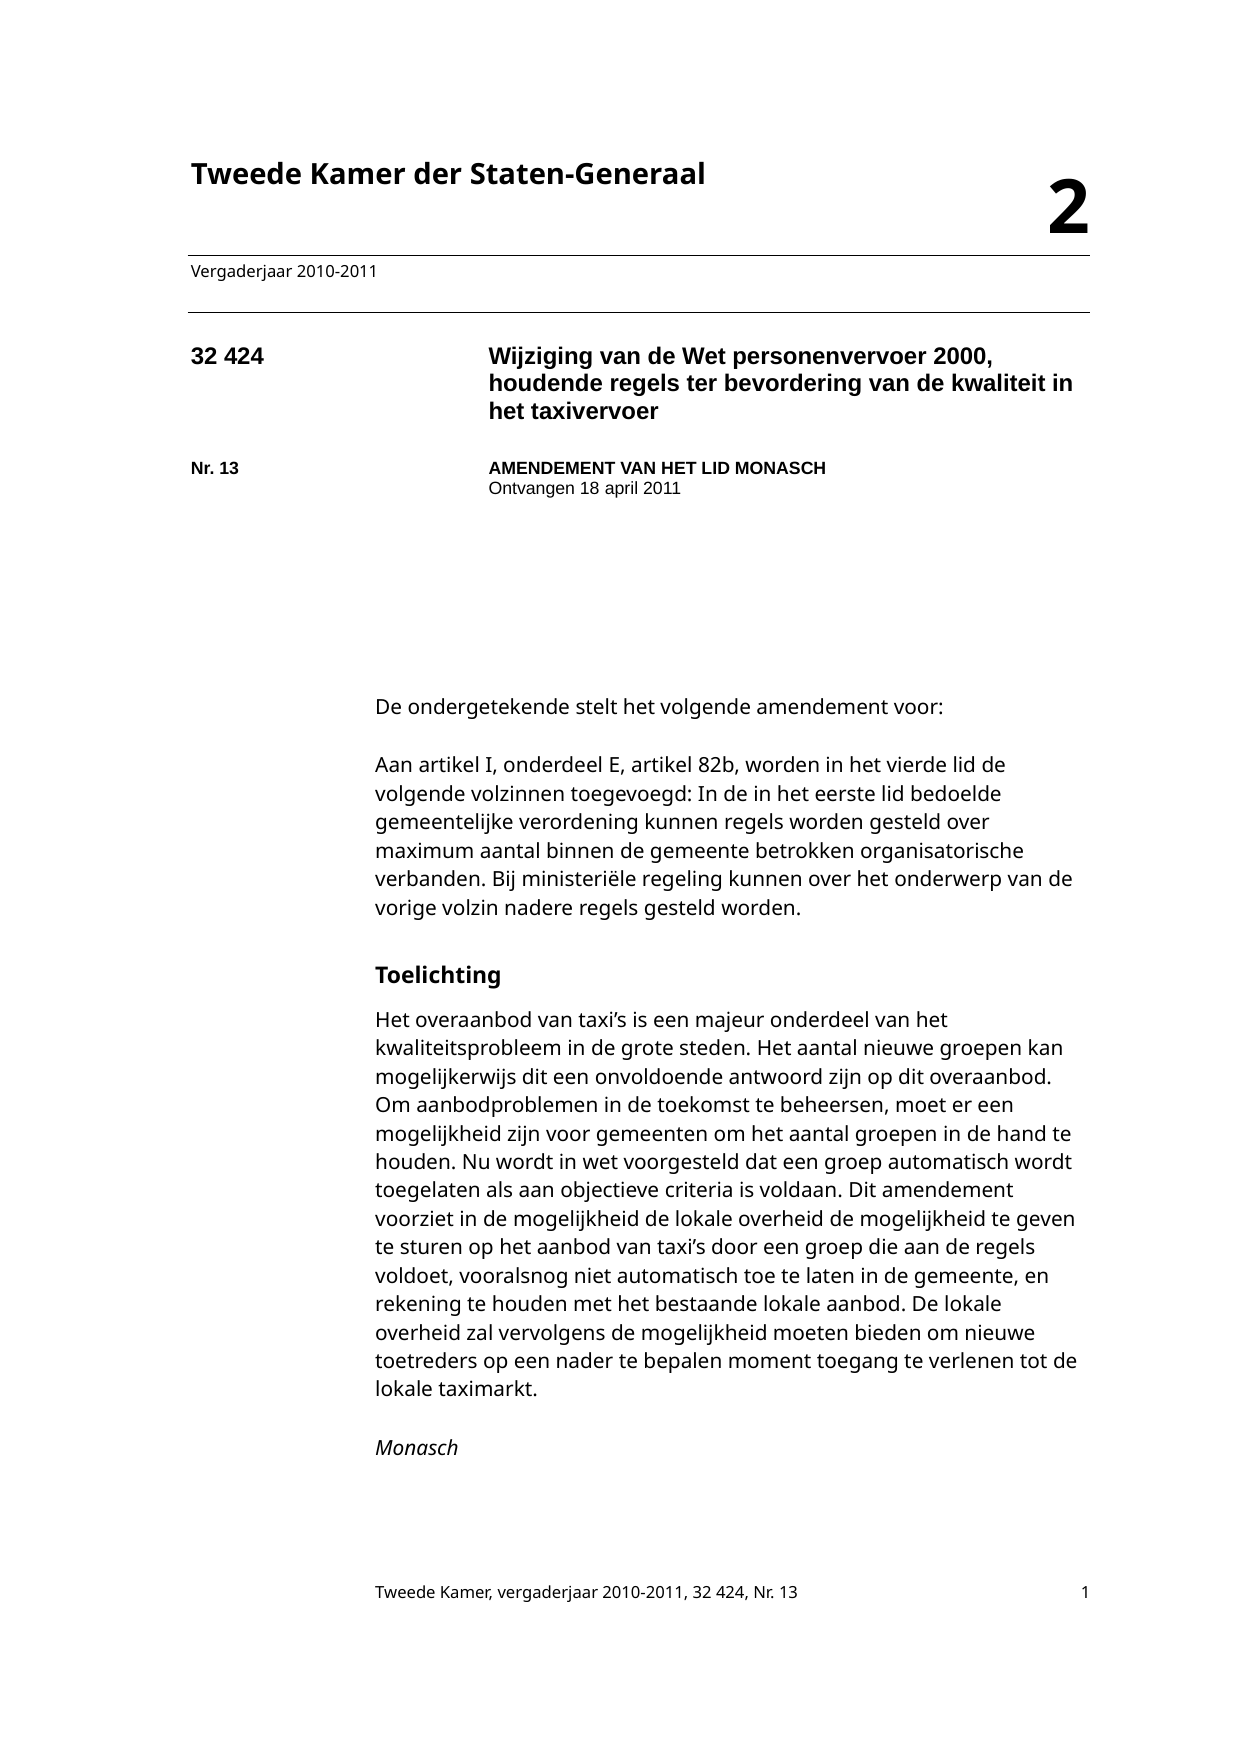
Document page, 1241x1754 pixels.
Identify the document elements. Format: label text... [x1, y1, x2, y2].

text De ondergetekende stelt het volgende amendement voor: [375, 692, 1090, 721]
table_cell Wijziging van de Wet personenvervoer 2000, houdende regels ter bevordering van de kwaliteit in het taxivervoer [485, 339, 1090, 454]
text Het overaanbod van taxi’s is een majeur onderdeel van het kwaliteitsprobleem in de grote steden. Het aantal nieuwe groepen kan mogelijkerwijs dit een onvoldoende antwoord zijn op dit overaanbod. Om aanbodproblemen in de toekomst te beheersen, moet er een mogelijkheid zijn voor gemeenten om het aantal groepen in de hand te houden. Nu wordt in wet voorgesteld dat een groep automatisch wordt toegelaten als aan objectieve criteria is voldaan. Dit amendement voorziet in de mogelijkheid de lokale overheid de mogelijkheid te geven te sturen op het aanbod van taxi’s door een groep die aan de regels voldoet, vooralsnog niet automatisch toe te laten in de gemeente, en rekening te houden met het bestaande lokale aanbod. De lokale overheid zal vervolgens de mogelijkheid moeten bieden om nieuwe toetreders op een nader te bepalen moment toegang te verlenen tot de lokale taximarkt. [375, 1005, 1090, 1403]
table_cell [485, 256, 1090, 312]
table_header Tweede Kamer der Staten-Generaal [188, 150, 909, 255]
text Monasch [375, 1433, 1090, 1461]
table_cell [485, 313, 1090, 339]
table_cell Nr. 13 [188, 455, 485, 573]
table_cell AMENDEMENT VAN HET LID MONASCH Ontvangen 18 april 2011 [485, 455, 1090, 573]
text Aan artikel I, onderdeel E, artikel 82b, worden in het vierde lid de volgende volzinnen toegevoegd: In de in het eerste lid bedoelde gemeentelijke verordening kunnen regels worden gesteld over maximum aantal binnen de gemeente betrokken organisatorische verbanden. Bij ministeriële regeling kunnen over het onderwerp van de vorige volzin nadere regels gesteld worden. [375, 751, 1090, 921]
table_cell [188, 313, 485, 339]
table_cell Vergaderjaar 2010-2011 [188, 256, 485, 312]
subtitle Toelichting [375, 959, 1090, 990]
table_header 2 [910, 150, 1090, 255]
table_cell 32 424 [188, 339, 485, 454]
